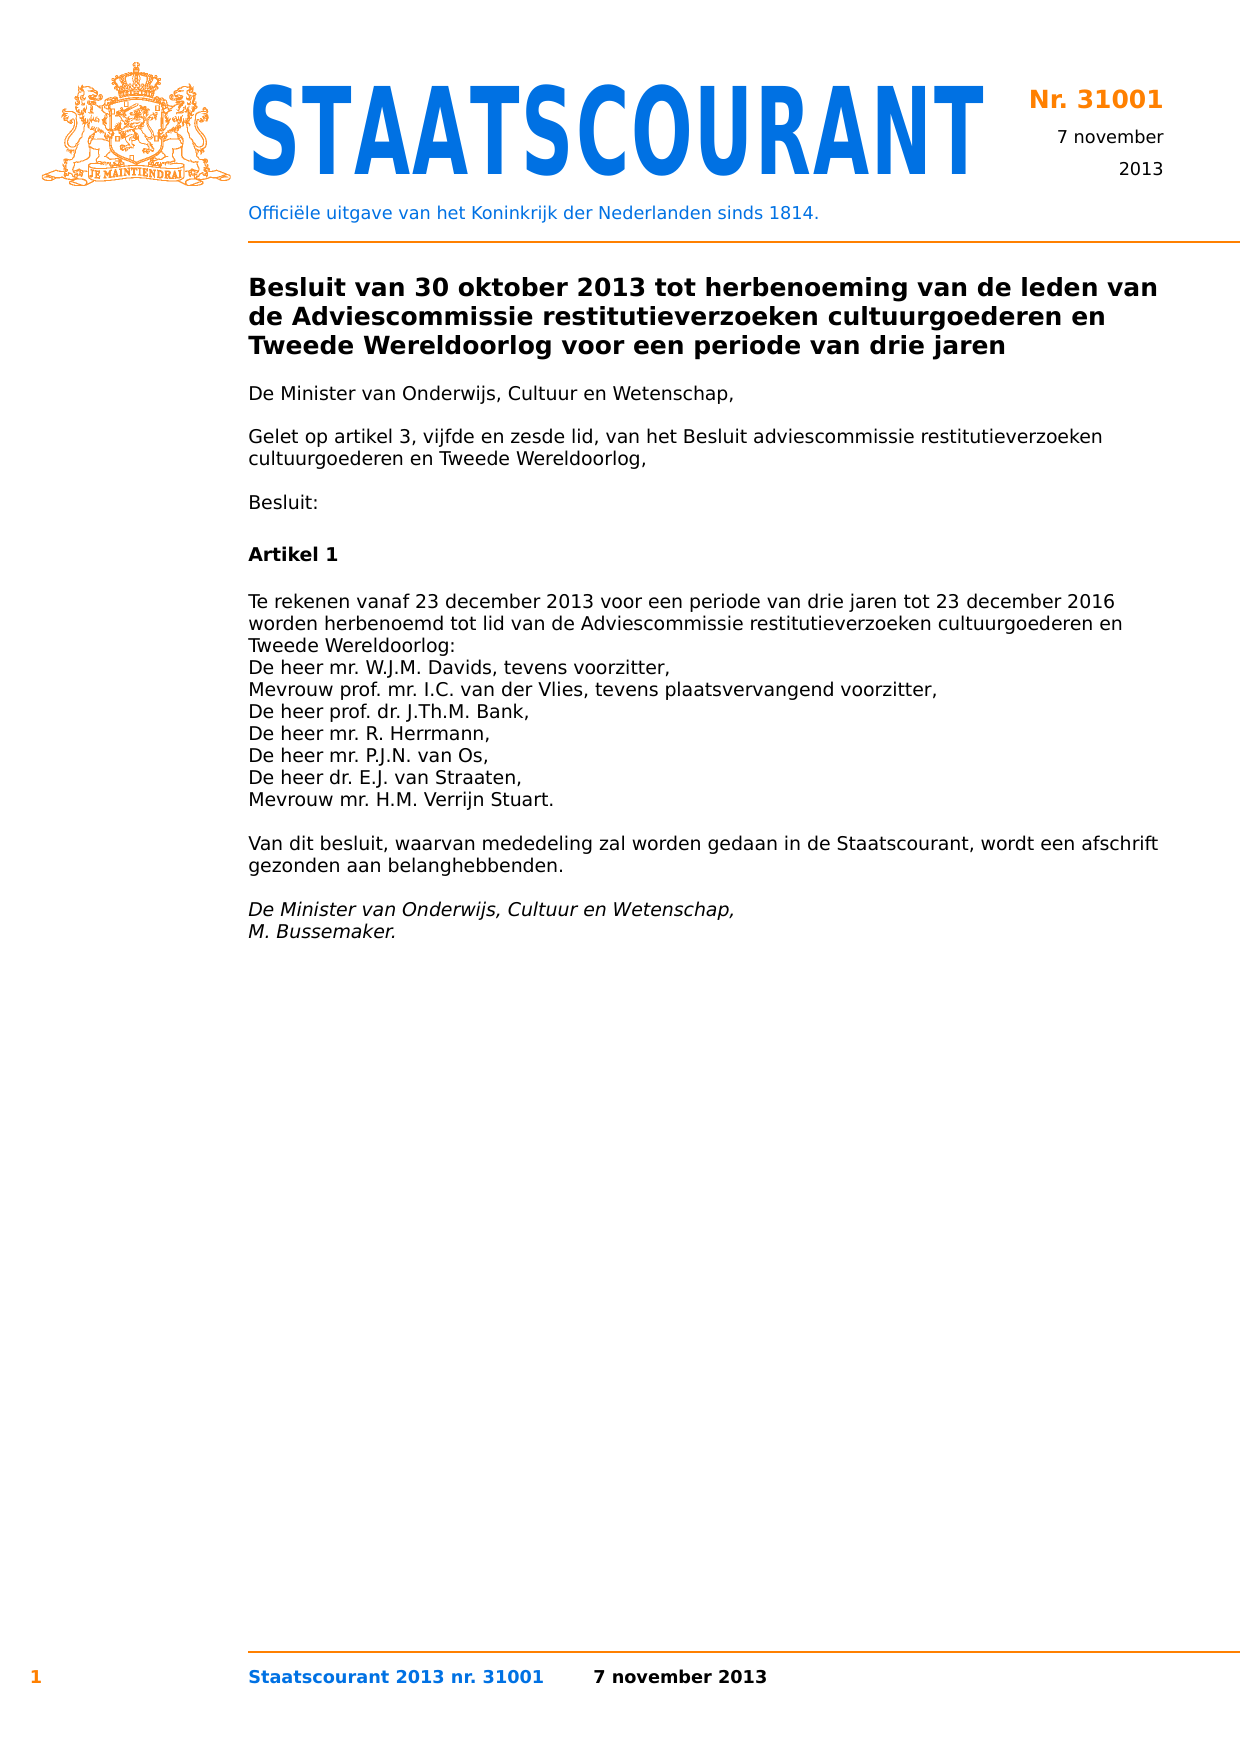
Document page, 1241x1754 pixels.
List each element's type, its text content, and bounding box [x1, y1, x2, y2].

subtitle Besluit van 30 oktober 2013 tot herbenoeming van de leden van de Adviescommissie restitutieverzoeken cultuurgoederen en Tweede Wereldoorlog voor een periode van drie jaren [248, 273, 1163, 361]
text De heer prof. dr. J.Th.M. Bank, [248, 701, 1163, 723]
subtitle Artikel 1 [248, 544, 1163, 566]
text Gelet op artikel 3, vijfde en zesde lid, van het Besluit adviescommissie restitutieverzoeken cultuurgoederen en Tweede Wereldoorlog, [248, 426, 1163, 470]
text De Minister van Onderwijs, Cultuur en Wetenschap, [248, 382, 1163, 404]
text Mevrouw mr. H.M. Verrijn Stuart. [248, 789, 1163, 811]
table_header STAATSCOURANT [248, 62, 998, 203]
table_cell 7 november [998, 121, 1240, 153]
text De heer mr. W.J.M. Davids, tevens voorzitter, [248, 657, 1163, 679]
picture [41, 62, 231, 186]
text De heer mr. R. Herrmann, [248, 723, 1163, 745]
text Besluit: [248, 492, 1163, 514]
table_header [25, 62, 248, 241]
text Te rekenen vanaf 23 december 2013 voor een periode van drie jaren tot 23 december 2016 worden herbenoemd tot lid van de Adviescommissie restitutieverzoeken cultuurgoederen en Tweede Wereldoorlog: [248, 591, 1163, 657]
text De heer dr. E.J. van Straaten, [248, 767, 1163, 789]
text De heer mr. P.J.N. van Os, [248, 745, 1163, 767]
text Van dit besluit, waarvan mededeling zal worden gedaan in de Staatscourant, wordt een afschrift gezonden aan belanghebbenden. [248, 833, 1163, 877]
text Mevrouw prof. mr. I.C. van der Vlies, tevens plaatsvervangend voorzitter, [248, 679, 1163, 701]
text De Minister van Onderwijs, Cultuur en Wetenschap, M. Bussemaker. [248, 898, 1163, 942]
table_cell 2013 [998, 153, 1240, 203]
table_header Nr. 31001 [998, 62, 1240, 121]
table_cell Officiële uitgave van het Koninkrijk der Nederlanden sinds 1814. [248, 203, 1240, 241]
